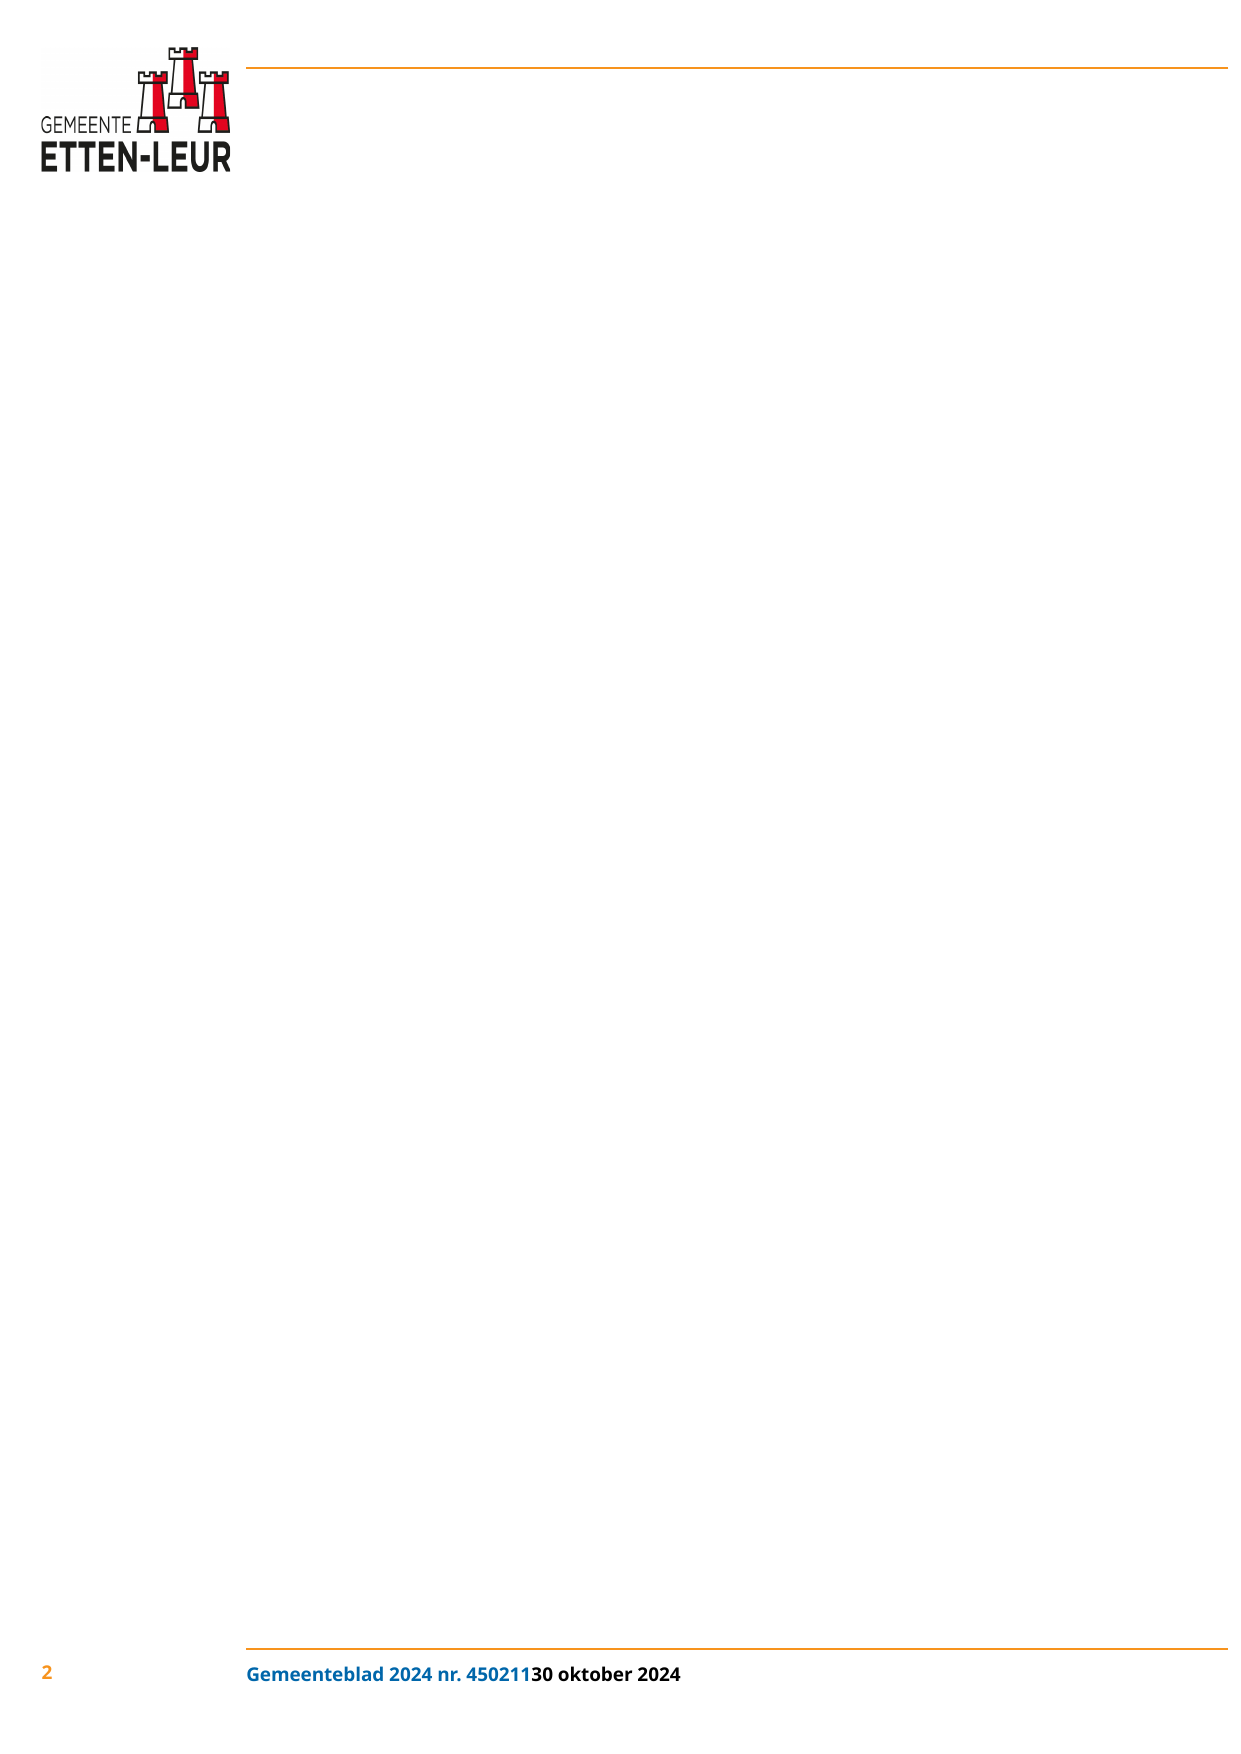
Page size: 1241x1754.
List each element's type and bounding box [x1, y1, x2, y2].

picture [41, 47, 231, 172]
